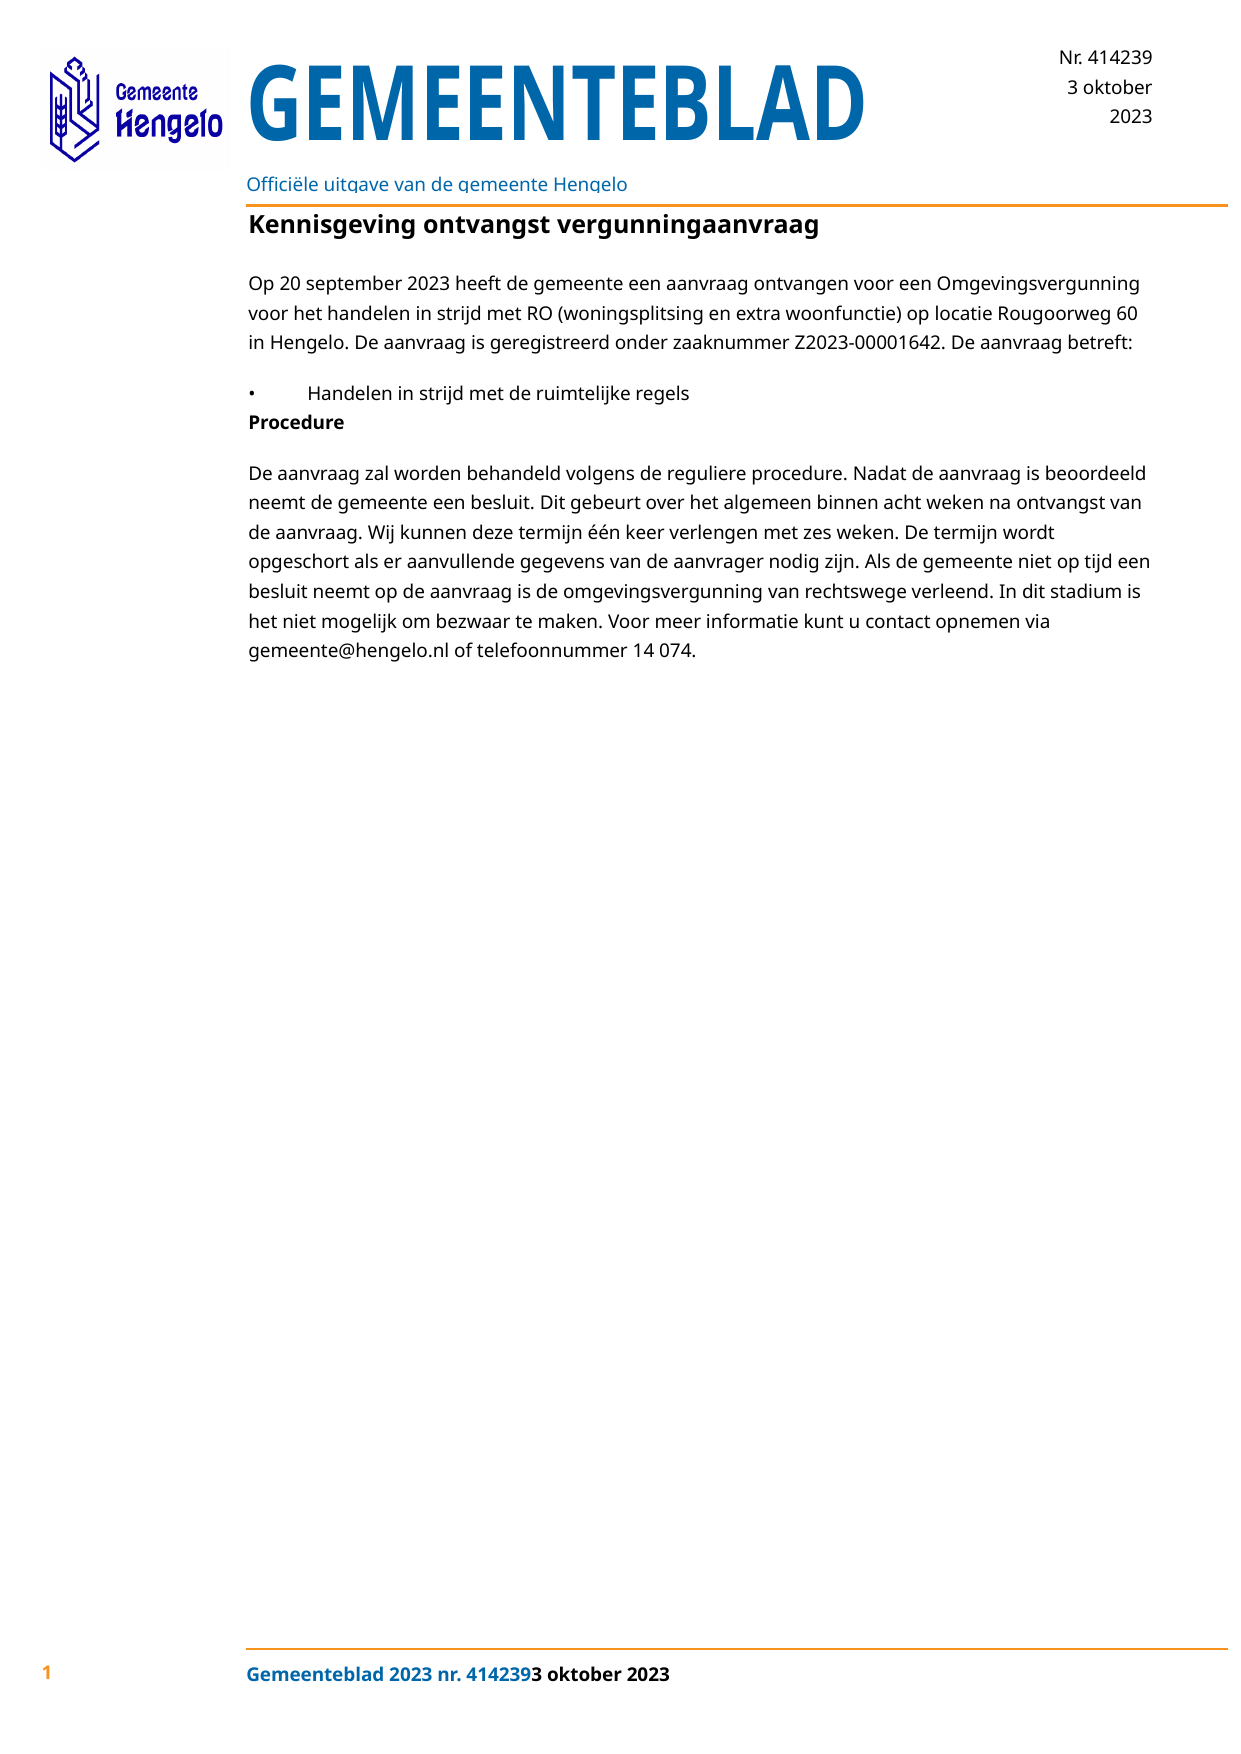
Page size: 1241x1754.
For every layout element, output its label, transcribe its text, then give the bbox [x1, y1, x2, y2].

text Op 20 september 2023 heeft de gemeente een aanvraag ontvangen voor een Omgevingsvergunning voor het handelen in strijd met RO (woningsplitsing en extra woonfunctie) op locatie Rougoorweg 60 in Hengelo. De aanvraag is geregistreerd onder zaaknummer Z2023-00001642. De aanvraag betreft: [248, 270, 1152, 355]
list Handelen in strijd met de ruimtelijke regels [248, 380, 1152, 406]
text Kennisgeving ontvangst vergunningaanvraag [248, 207, 1152, 241]
text De aanvraag zal worden behandeld volgens de reguliere procedure. Nadat de aanvraag is beoordeeld neemt de gemeente een besluit. Dit gebeurt over het algemeen binnen acht weken na ontvangst van de aanvraag. Wij kunnen deze termijn één keer verlengen met zes weken. De termijn wordt opgeschort als er aanvullende gegevens van de aanvrager nodig zijn. Als de gemeente niet op tijd een besluit neemt op de aanvraag is de omgevingsvergunning van rechtswege verleend. In dit stadium is het niet mogelijk om bezwaar te maken. Voor meer informatie kunt u contact opnemen via gemeente@hengelo.nl of telefoonnummer 14 074. [248, 460, 1152, 663]
text Procedure [248, 409, 1152, 435]
picture [41, 47, 231, 172]
